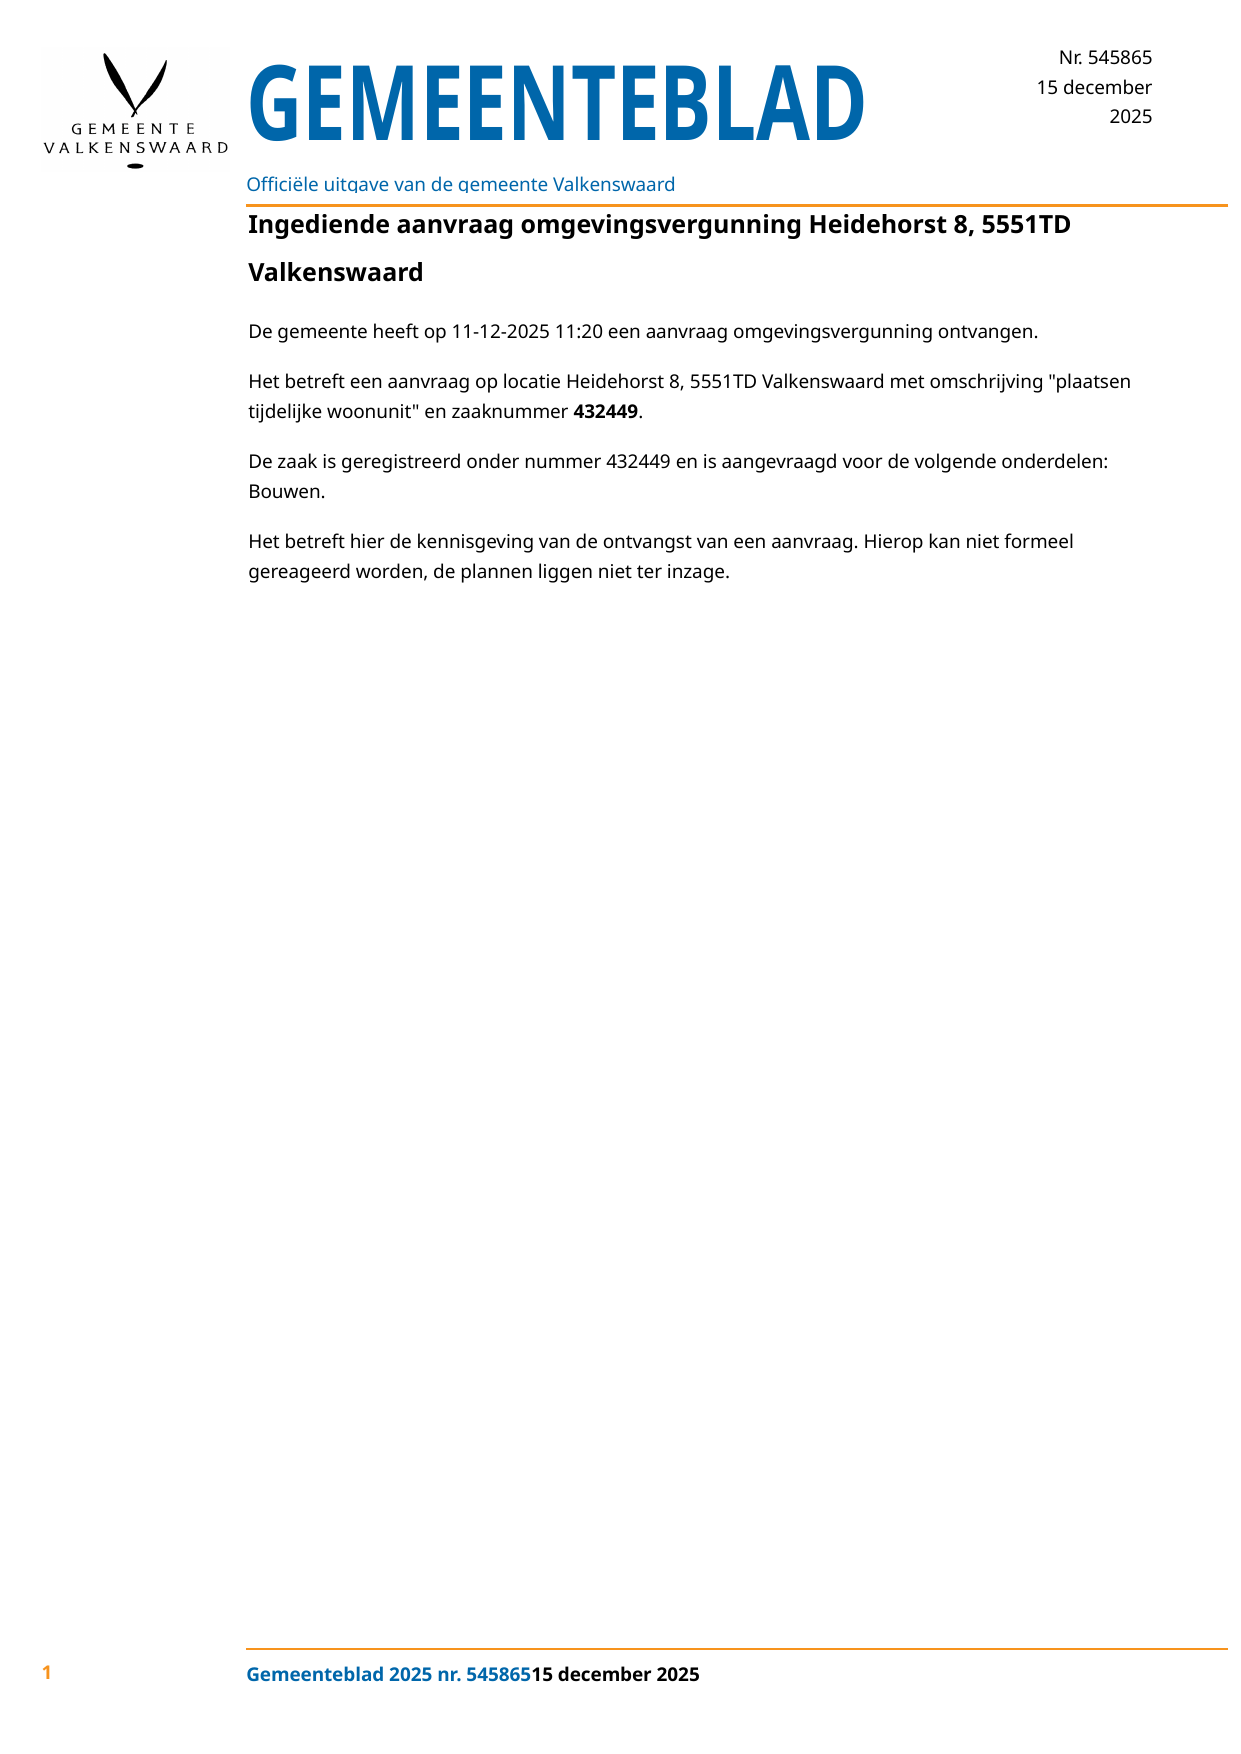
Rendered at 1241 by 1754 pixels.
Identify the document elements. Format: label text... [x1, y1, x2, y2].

text De gemeente heeft op 11-12-2025 11:20 een aanvraag omgevingsvergunning ontvangen. [248, 318, 1152, 344]
text Het betreft hier de kennisgeving van de ontvangst van een aanvraag. Hierop kan niet formeel gereageerd worden, de plannen liggen niet ter inzage. [248, 528, 1152, 584]
text Ingediende aanvraag omgevingsvergunning Heidehorst 8, 5551TD Valkenswaard [248, 207, 1152, 288]
picture [41, 47, 231, 172]
text De zaak is geregistreerd onder nummer 432449 en is aangevraagd voor de volgende onderdelen: Bouwen. [248, 448, 1152, 504]
text Het betreft een aanvraag op locatie Heidehorst 8, 5551TD Valkenswaard met omschrijving "plaatsen tijdelijke woonunit" en zaaknummer 432449. [248, 368, 1152, 424]
